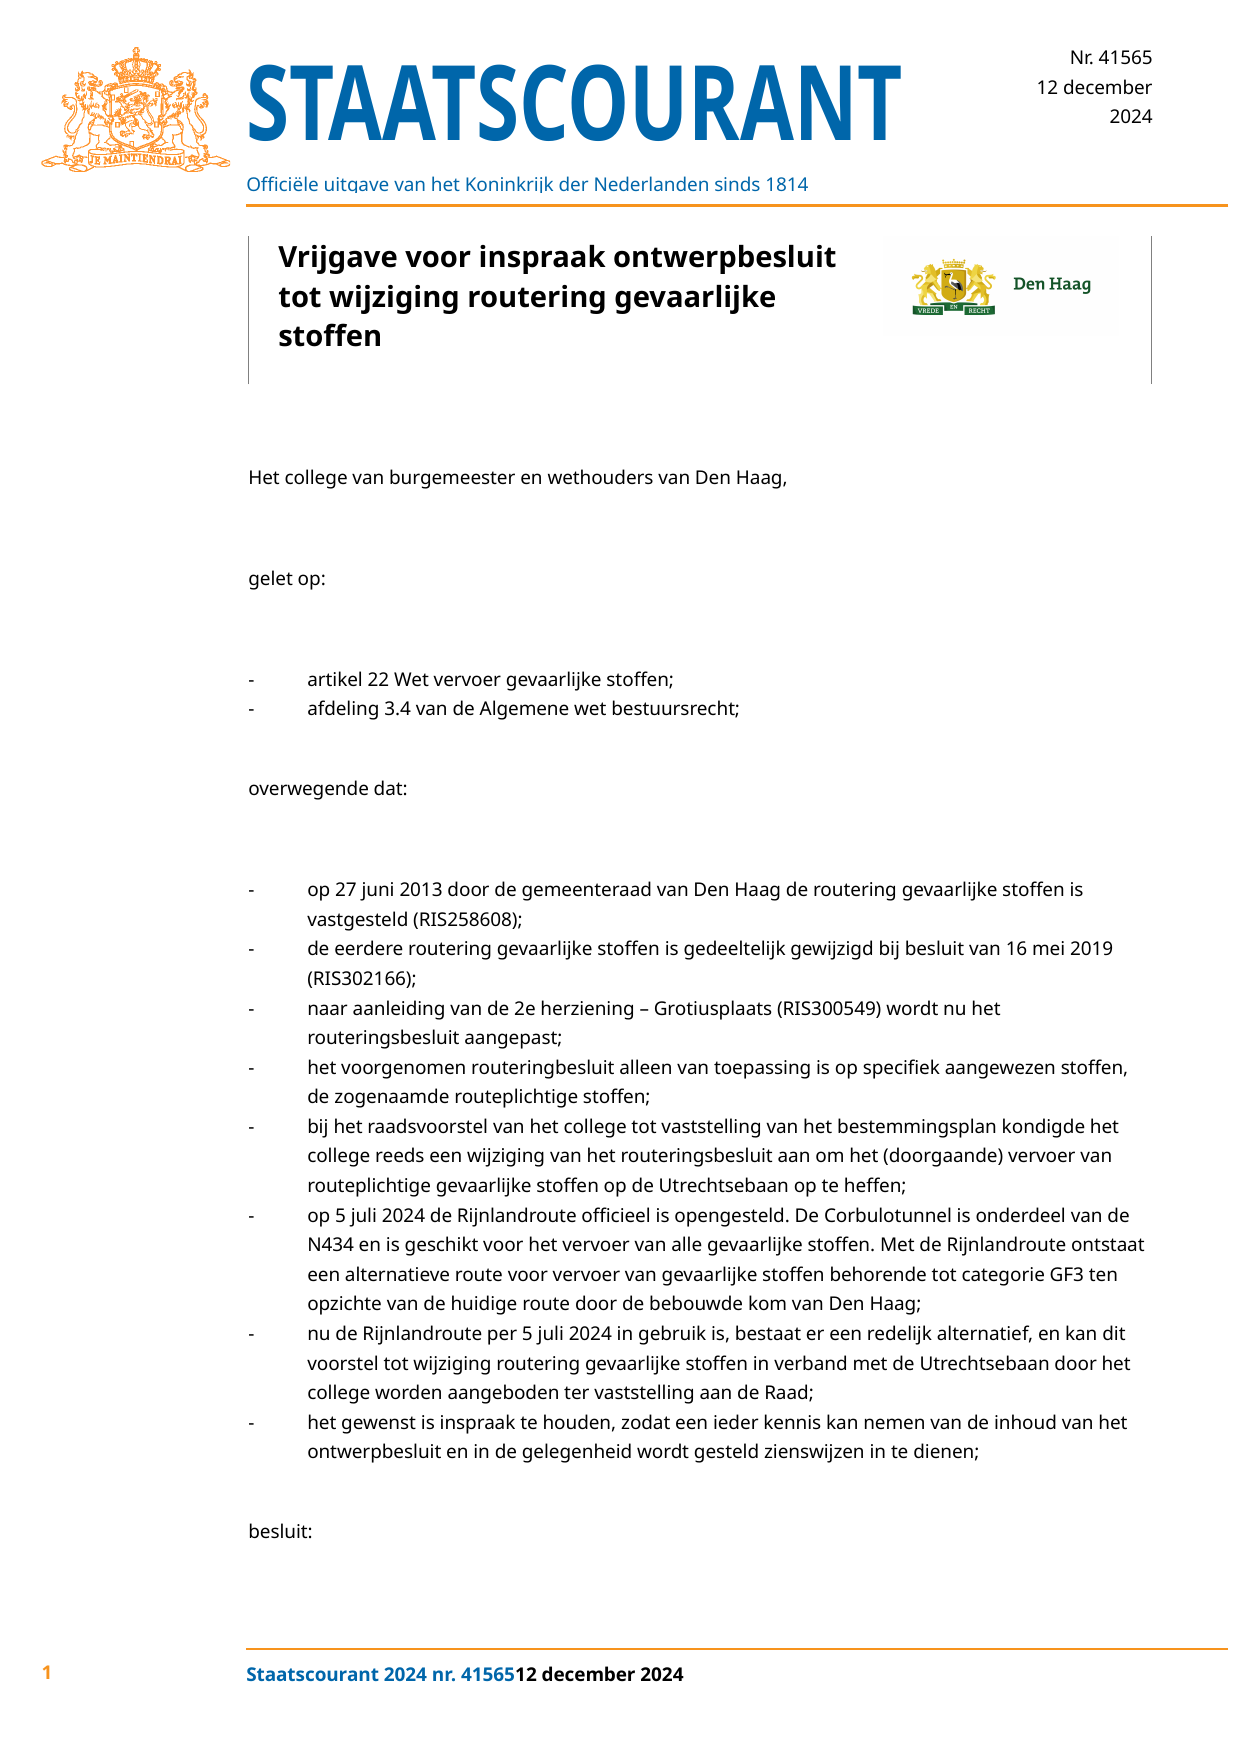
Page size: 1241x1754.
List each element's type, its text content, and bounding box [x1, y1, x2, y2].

list artikel 22 Wet vervoer gevaarlijke stoffen; [248, 666, 1152, 692]
text besluit: [248, 1518, 1152, 1544]
text gelet op: [248, 565, 1152, 591]
table_header [850, 236, 1151, 384]
list het gewenst is inspraak te houden, zodat een ieder kennis kan nemen van de inhoud van het ontwerpbesluit en in de gelegenheid wordt gesteld zienswijzen in te dienen; [248, 1409, 1152, 1464]
picture [41, 47, 231, 172]
list de eerdere routering gevaarlijke stoffen is gedeeltelijk gewijzigd bij besluit van 16 mei 2019 (RIS302166); [248, 936, 1152, 991]
list naar aanleiding van de 2e herziening – Grotiusplaats (RIS300549) wordt nu het routeringsbesluit aangepast; [248, 995, 1152, 1050]
list nu de Rijnlandroute per 5 juli 2024 in gebruik is, bestaat er een redelijk alternatief, en kan dit voorstel tot wijziging routering gevaarlijke stoffen in verband met de Utrechtsebaan door het college worden aangeboden ter vaststelling aan de Raad; [248, 1320, 1152, 1405]
table_header Vrijgave voor inspraak ontwerpbesluit tot wijziging routering gevaarlijke stoffen [249, 236, 850, 384]
list afdeling 3.4 van de Algemene wet bestuursrecht; [248, 696, 1152, 721]
text overwegende dat: [248, 776, 1152, 801]
list het voorgenomen routeringbesluit alleen van toepassing is op specifiek aangewezen stoffen, de zogenaamde routeplichtige stoffen; [248, 1054, 1152, 1109]
list bij het raadsvoorstel van het college tot vaststelling van het bestemmingsplan kondigde het college reeds een wijziging van het routeringsbesluit aan om het (doorgaande) vervoer van routeplichtige gevaarlijke stoffen op de Utrechtsebaan op te heffen; [248, 1113, 1152, 1198]
text Het college van burgemeester en wethouders van Den Haag, [248, 464, 1152, 490]
list op 5 juli 2024 de Rijnlandroute officieel is opengesteld. De Corbulotunnel is onderdeel van de N434 en is geschikt voor het vervoer van alle gevaarlijke stoffen. Met de Rijnlandroute ontstaat een alternatieve route voor vervoer van gevaarlijke stoffen behorende tot categorie GF3 ten opzichte van de huidige route door de bebouwde kom van Den Haag; [248, 1202, 1152, 1316]
list op 27 juni 2013 door de gemeenteraad van Den Haag de routering gevaarlijke stoffen is vastgesteld (RIS258608); [248, 876, 1152, 932]
picture [882, 236, 1119, 336]
